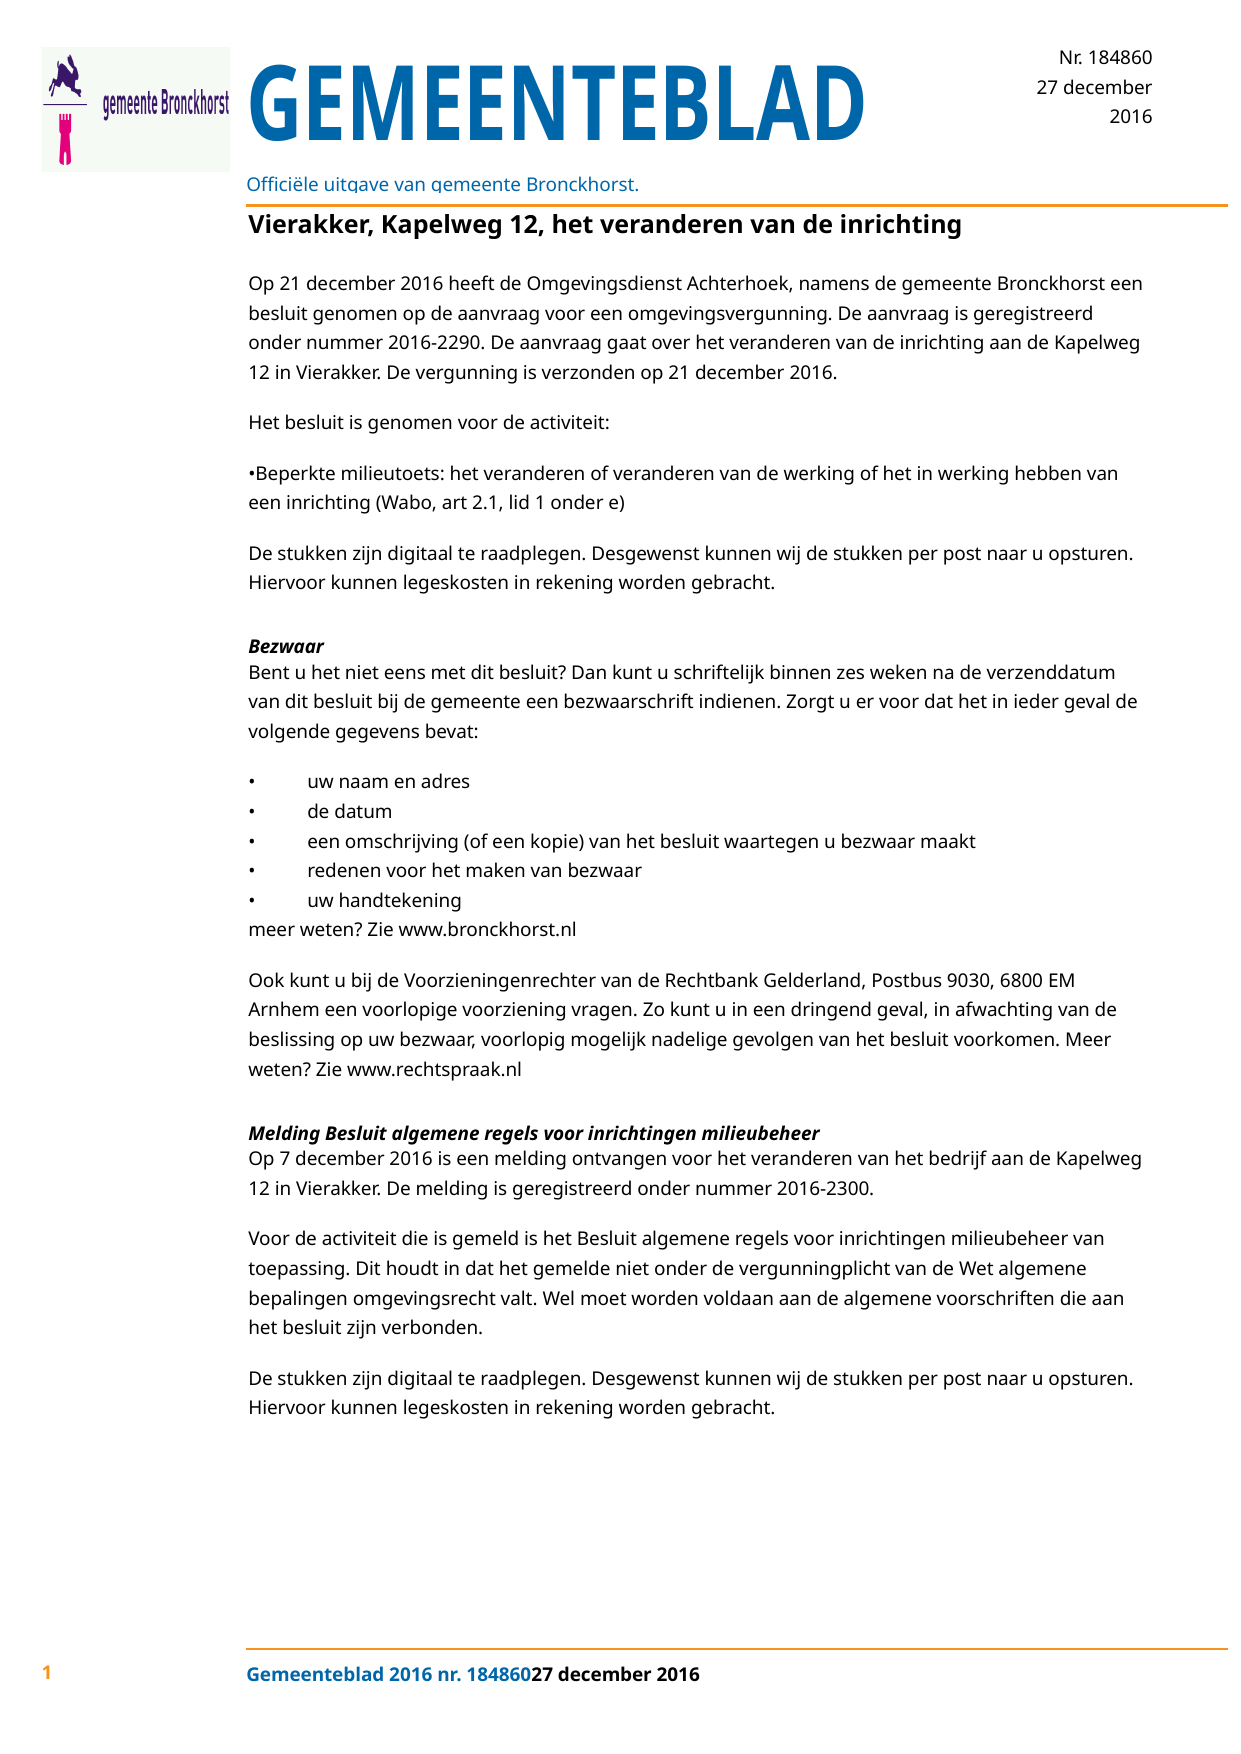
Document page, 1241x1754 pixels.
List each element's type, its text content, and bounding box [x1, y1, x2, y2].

text •Beperkte milieutoets: het veranderen of veranderen van de werking of het in werking hebben van een inrichting (Wabo, art 2.1, lid 1 onder e) [248, 460, 1152, 515]
text meer weten? Zie www.bronckhorst.nl [248, 917, 1152, 942]
text Voor de activiteit die is gemeld is het Besluit algemene regels voor inrichtingen milieubeheer van toepassing. Dit houdt in dat het gemelde niet onder de vergunningplicht van de Wet algemene bepalingen omgevingsrecht valt. Wel moet worden voldaan aan de algemene voorschriften die aan het besluit zijn verbonden. [248, 1226, 1152, 1340]
text Vierakker, Kapelweg 12, het veranderen van de inrichting [248, 207, 1152, 241]
text Het besluit is genomen voor de activiteit: [248, 409, 1152, 435]
text De stukken zijn digitaal te raadplegen. Desgewenst kunnen wij de stukken per post naar u opsturen. Hiervoor kunnen legeskosten in rekening worden gebracht. [248, 540, 1152, 595]
list uw handtekening [248, 887, 1152, 913]
list de datum [248, 798, 1152, 824]
text De stukken zijn digitaal te raadplegen. Desgewenst kunnen wij de stukken per post naar u opsturen. Hiervoor kunnen legeskosten in rekening worden gebracht. [248, 1365, 1152, 1420]
list redenen voor het maken van bezwaar [248, 857, 1152, 883]
text Op 7 december 2016 is een melding ontvangen voor het veranderen van het bedrijf aan de Kapelweg 12 in Vierakker. De melding is geregistreerd onder nummer 2016-2300. [248, 1146, 1152, 1201]
text Op 21 december 2016 heeft de Omgevingsdienst Achterhoek, namens de gemeente Bronckhorst een besluit genomen op de aanvraag voor een omgevingsvergunning. De aanvraag is geregistreerd onder nummer 2016-2290. De aanvraag gaat over het veranderen van de inrichting aan de Kapelweg 12 in Vierakker. De vergunning is verzonden op 21 december 2016. [248, 270, 1152, 385]
list een omschrijving (of een kopie) van het besluit waartegen u bezwaar maakt [248, 828, 1152, 854]
picture [41, 47, 231, 172]
text Bent u het niet eens met dit besluit? Dan kunt u schriftelijk binnen zes weken na de verzenddatum van dit besluit bij de gemeente een bezwaarschrift indienen. Zorgt u er voor dat het in ieder geval de volgende gegevens bevat: [248, 659, 1152, 744]
text Ook kunt u bij de Voorzieningenrechter van de Rechtbank Gelderland, Postbus 9030, 6800 EM Arnhem een voorlopige voorziening vragen. Zo kunt u in een dringend geval, in afwachting van de beslissing op uw bezwaar, voorlopig mogelijk nadelige gevolgen van het besluit voorkomen. Meer weten? Zie www.rechtspraak.nl [248, 967, 1152, 1082]
list uw naam en adres [248, 769, 1152, 794]
text Bezwaar [248, 633, 1152, 659]
text Melding Besluit algemene regels voor inrichtingen milieubeheer [248, 1120, 1152, 1146]
